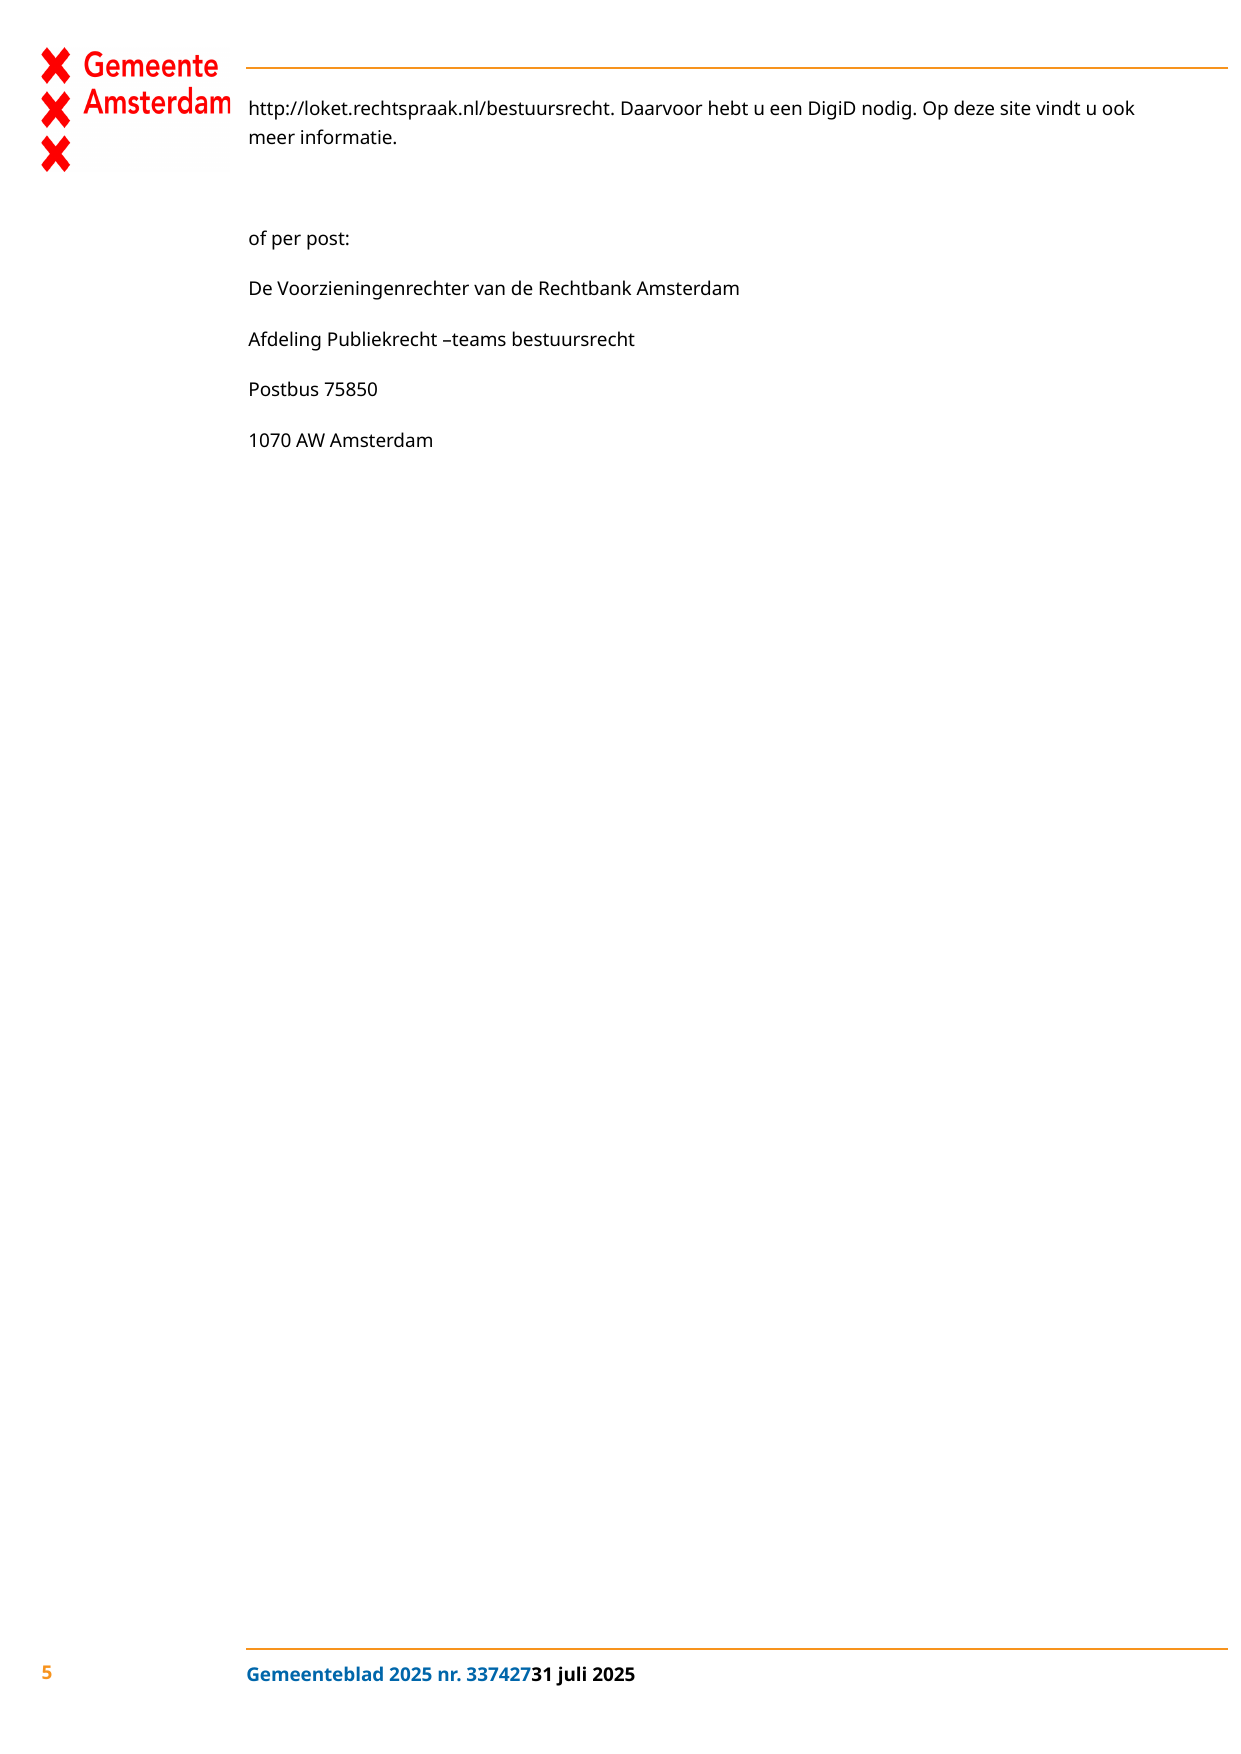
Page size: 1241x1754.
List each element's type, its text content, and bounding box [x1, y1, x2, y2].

text http://loket.rechtspraak.nl/bestuursrecht. Daarvoor hebt u een DigiD nodig. Op deze site vindt u ook meer informatie. [248, 95, 1152, 150]
text of per post: [248, 225, 1152, 251]
picture [41, 47, 231, 172]
text Afdeling Publiekrecht –teams bestuursrecht [248, 326, 1152, 352]
text 1070 AW Amsterdam [248, 427, 1152, 453]
text De Voorzieningenrechter van de Rechtbank Amsterdam [248, 276, 1152, 301]
text Postbus 75850 [248, 376, 1152, 402]
